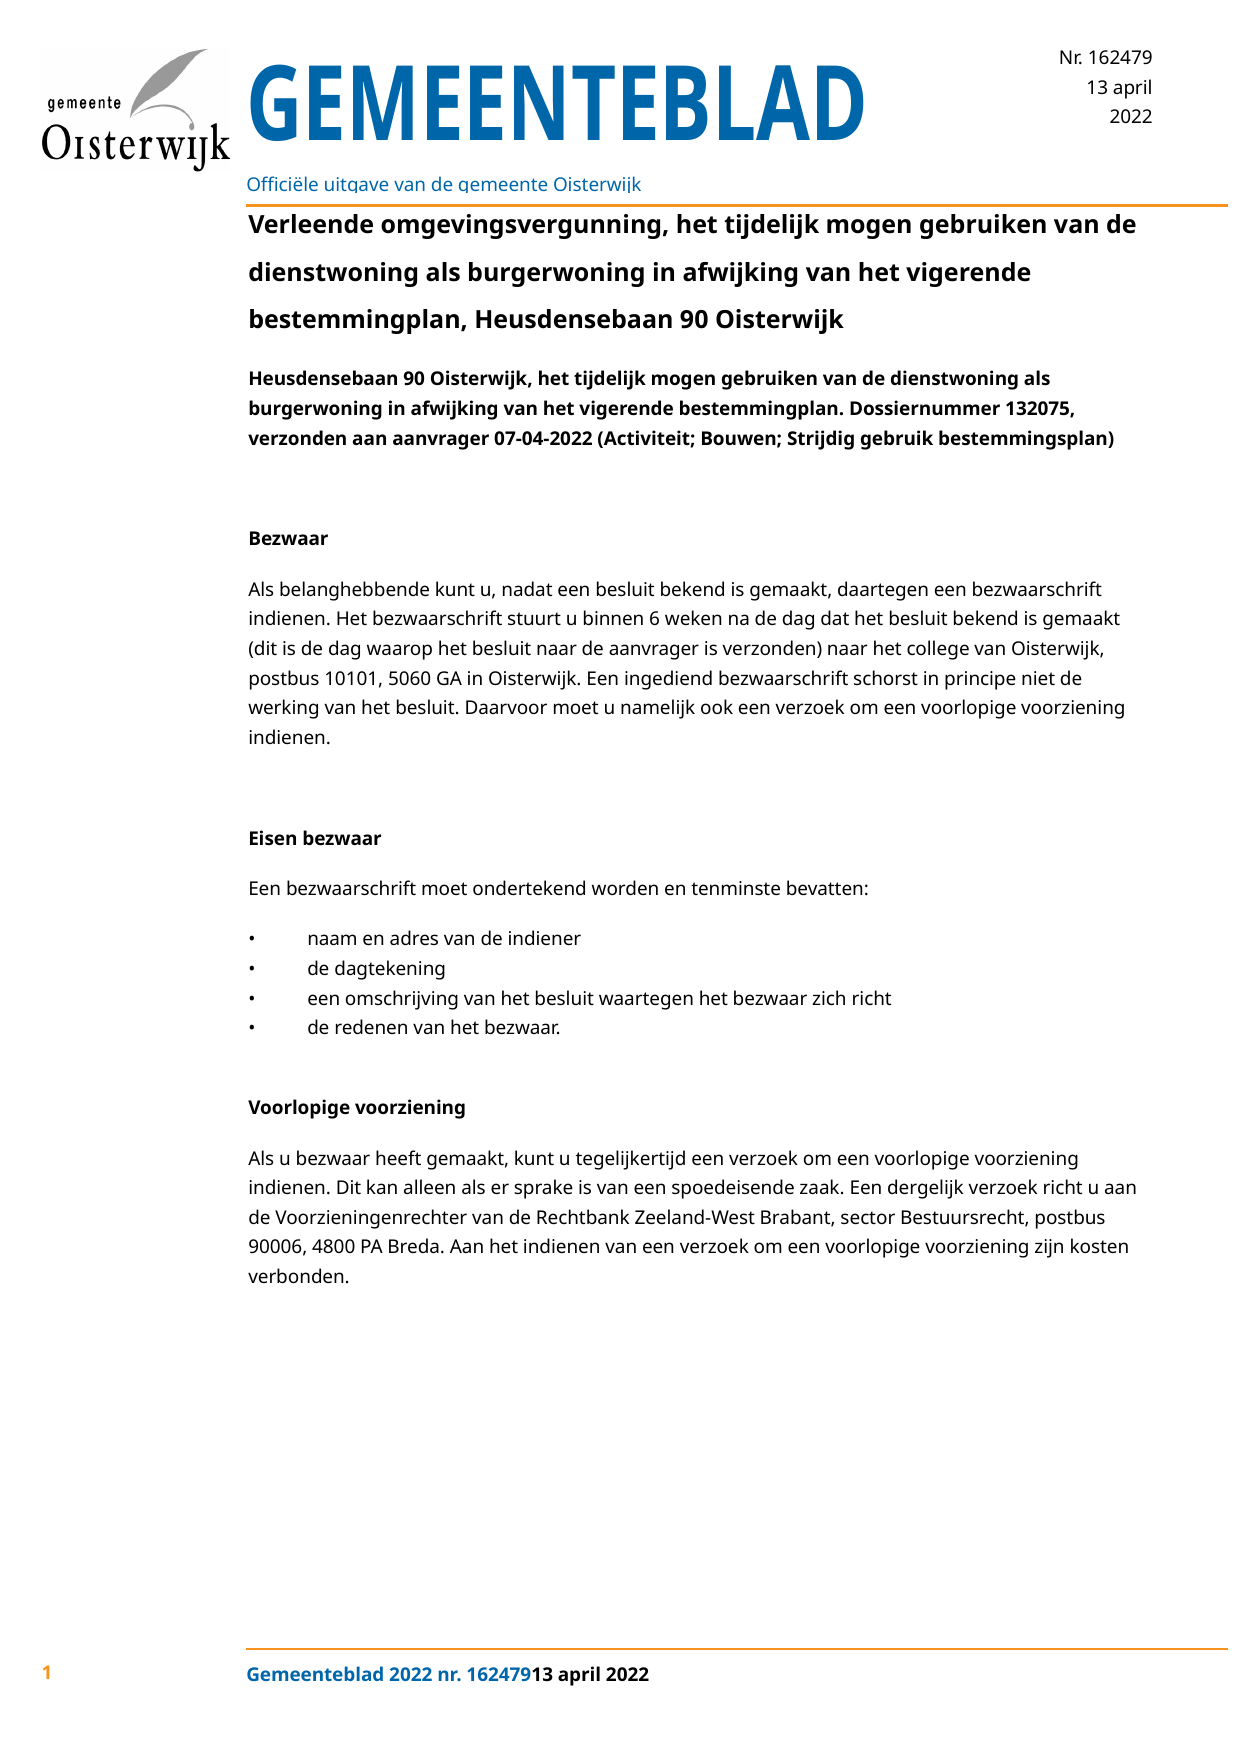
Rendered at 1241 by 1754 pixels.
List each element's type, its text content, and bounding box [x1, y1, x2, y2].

text Eisen bezwaar [248, 825, 1152, 850]
text Heusdensebaan 90 Oisterwijk, het tijdelijk mogen gebruiken van de dienstwoning als burgerwoning in afwijking van het vigerende bestemmingplan. Dossiernummer 132075, verzonden aan aanvrager 07-04-2022 (Activiteit; Bouwen; Strijdig gebruik bestemmingsplan) [248, 366, 1152, 450]
list de dagtekening [248, 955, 1152, 981]
text Verleende omgevingsvergunning, het tijdelijk mogen gebruiken van de dienstwoning als burgerwoning in afwijking van het vigerende bestemmingplan, Heusdensebaan 90 Oisterwijk [248, 207, 1152, 336]
text Voorlopige voorziening [248, 1094, 1152, 1120]
picture [41, 47, 231, 172]
text Als belanghebbende kunt u, nadat een besluit bekend is gemaakt, daartegen een bezwaarschrift indienen. Het bezwaarschrift stuurt u binnen 6 weken na de dag dat het besluit bekend is gemaakt (dit is de dag waarop het besluit naar de aanvrager is verzonden) naar het college van Oisterwijk, postbus 10101, 5060 GA in Oisterwijk. Een ingediend bezwaarschrift schorst in principe niet de werking van het besluit. Daarvoor moet u namelijk ook een verzoek om een voorlopige voorziening indienen. [248, 576, 1152, 749]
list de redenen van het bezwaar. [248, 1014, 1152, 1040]
list naam en adres van de indiener [248, 926, 1152, 951]
text Als u bezwaar heeft gemaakt, kunt u tegelijkertijd een verzoek om een voorlopige voorziening indienen. Dit kan alleen als er sprake is van een spoedeisende zaak. Een dergelijk verzoek richt u aan de Voorzieningenrechter van de Rechtbank Zeeland-West Brabant, sector Bestuursrecht, postbus 90006, 4800 PA Breda. Aan het indienen van een verzoek om een voorlopige voorziening zijn kosten verbonden. [248, 1145, 1152, 1289]
text Bezwaar [248, 526, 1152, 551]
text Een bezwaarschrift moet ondertekend worden en tenminste bevatten: [248, 875, 1152, 901]
list een omschrijving van het besluit waartegen het bezwaar zich richt [248, 985, 1152, 1010]
